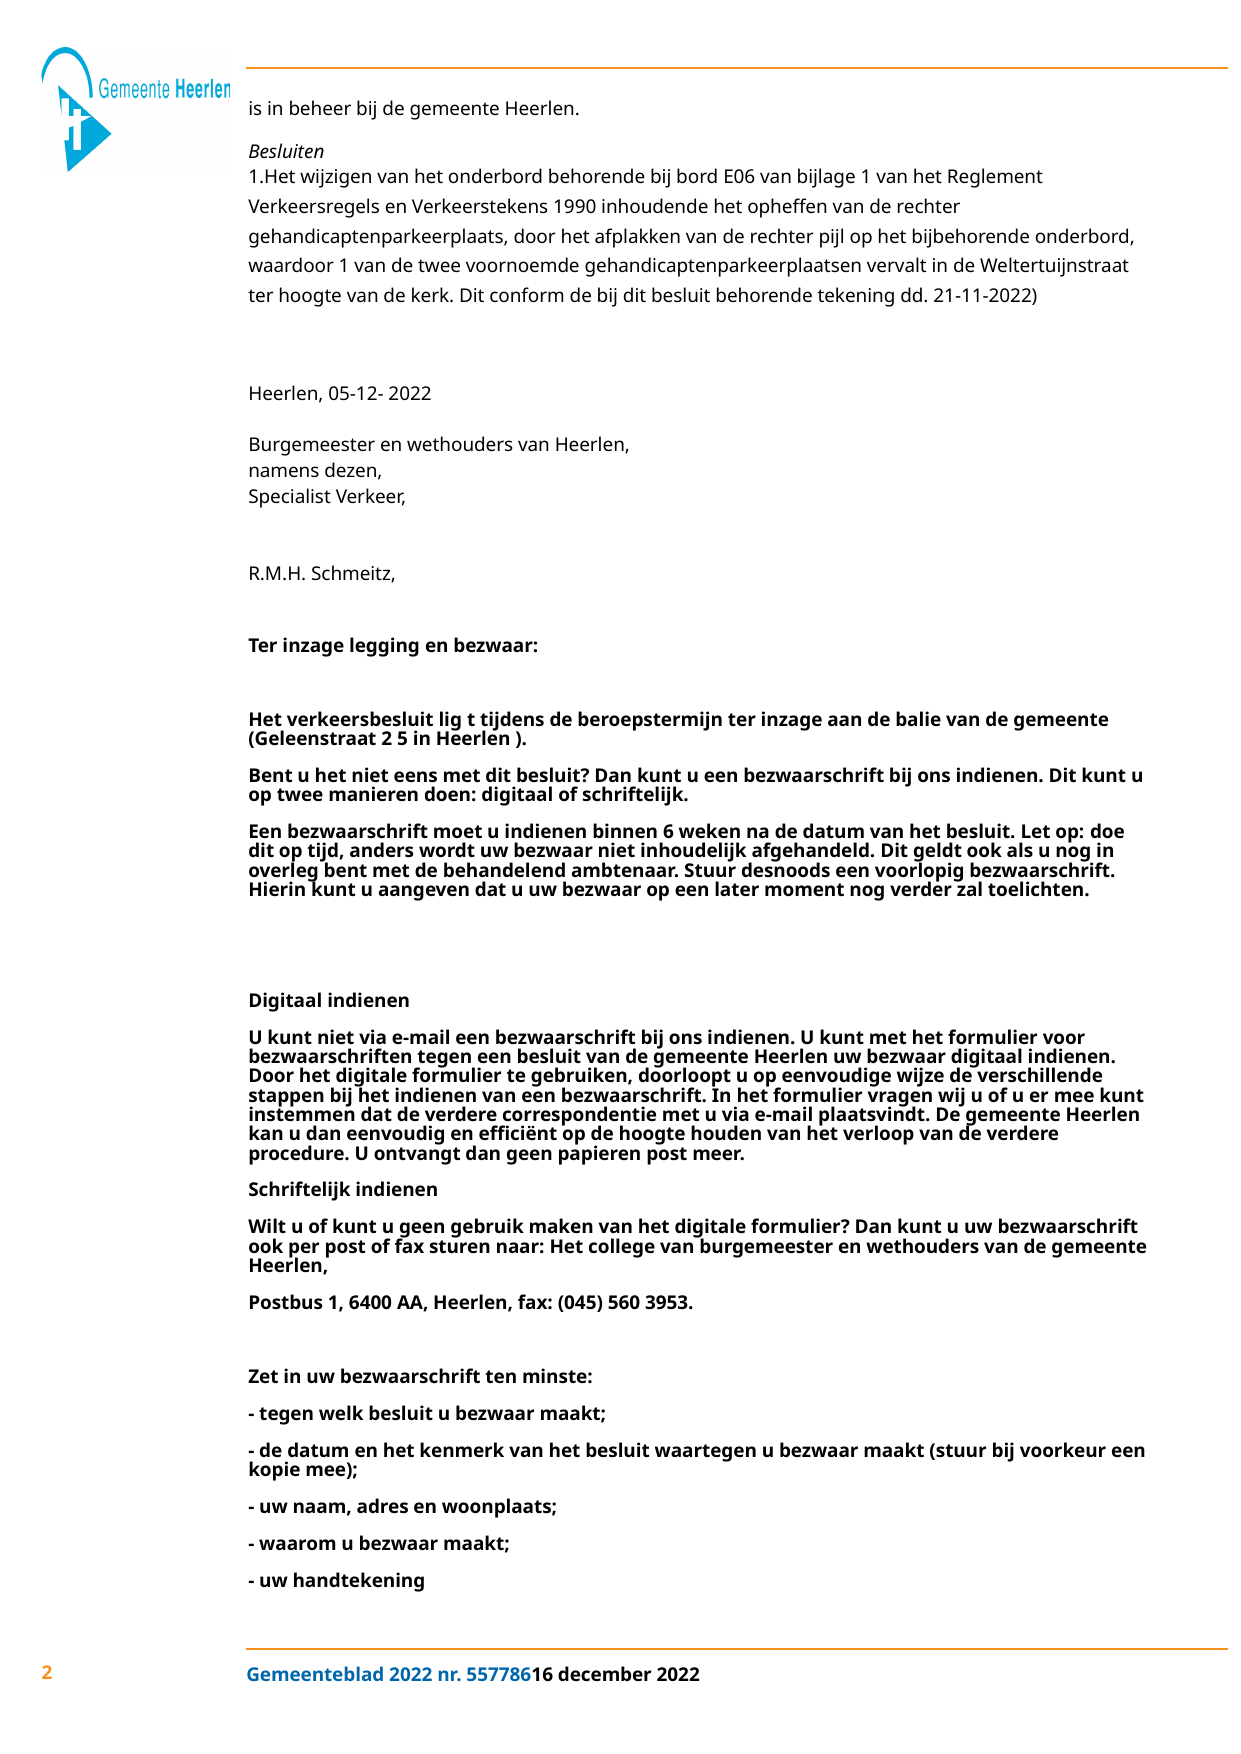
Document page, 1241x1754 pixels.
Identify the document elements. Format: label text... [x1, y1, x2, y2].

text Zet in uw bezwaarschrift ten minste: [248, 1368, 1152, 1387]
text - de datum en het kenmerk van het besluit waartegen u bezwaar maakt (stuur bij voorkeur een kopie mee); [248, 1442, 1152, 1480]
text - uw naam, adres en woonplaats; [248, 1498, 1152, 1517]
text Het verkeersbesluit lig t tijdens de beroepstermijn ter inzage aan de balie van de gemeente (Geleenstraat 2 5 in Heerlen ). [248, 711, 1152, 749]
text Schriftelijk indienen [248, 1181, 1152, 1201]
text Burgemeester en wethouders van Heerlen, [248, 432, 1152, 457]
text is in beheer bij de gemeente Heerlen. [248, 95, 1152, 121]
text Digitaal indienen [248, 992, 1152, 1011]
picture [41, 47, 231, 172]
text R.M.H. Schmeitz, [248, 560, 1152, 586]
picture [41, 47, 59, 70]
text - waarom u bezwaar maakt; [248, 1535, 1152, 1554]
text namens dezen, [248, 457, 1152, 483]
text Een bezwaarschrift moet u indienen binnen 6 weken na de datum van het besluit. Let op: doe dit op tijd, anders wordt uw bezwaar niet inhoudelijk afgehandeld. Dit geldt ook als u nog in overleg bent met de behandelend ambtenaar. Stuur desnoods een voorlopig bezwaarschrift. Hierin kunt u aangeven dat u uw bezwaar op een later moment nog verder zal toelichten. [248, 823, 1152, 900]
text Wilt u of kunt u geen gebruik maken van het digitale formulier? Dan kunt u uw bezwaarschrift ook per post of fax sturen naar: Het college van burgemeester en wethouders van de gemeente Heerlen, [248, 1218, 1152, 1276]
text Besluiten [248, 138, 1152, 164]
text Postbus 1, 6400 AA, Heerlen, fax: (045) 560 3953. [248, 1294, 1152, 1313]
text - uw handtekening [248, 1572, 1152, 1591]
text Heerlen, 05-12- 2022 [248, 380, 1152, 406]
text - tegen welk besluit u bezwaar maakt; [248, 1405, 1152, 1424]
text U kunt niet via e-mail een bezwaarschrift bij ons indienen. U kunt met het formulier voor bezwaarschriften tegen een besluit van de gemeente Heerlen uw bezwaar digitaal indienen. Door het digitale formulier te gebruiken, doorloopt u op eenvoudige wijze de verschillende stappen bij het indienen van een bezwaarschrift. In het formulier vragen wij u of u er mee kunt instemmen dat de verdere correspondentie met u via e-mail plaatsvindt. De gemeente Heerlen kan u dan eenvoudig en efficiënt op de hoogte houden van het verloop van de verdere procedure. U ontvangt dan geen papieren post meer. [248, 1029, 1152, 1164]
text Ter inzage legging en bezwaar: [248, 637, 1152, 656]
text Specialist Verkeer, [248, 483, 1152, 509]
text Bent u het niet eens met dit besluit? Dan kunt u een bezwaarschrift bij ons indienen. Dit kunt u op twee manieren doen: digitaal of schriftelijk. [248, 767, 1152, 805]
text 1.Het wijzigen van het onderbord behorende bij bord E06 van bijlage 1 van het Reglement Verkeersregels en Verkeerstekens 1990 inhoudende het opheffen van de rechter gehandicaptenparkeerplaats, door het afplakken van de rechter pijl op het bijbehorende onderbord, waardoor 1 van de twee voornoemde gehandicaptenparkeerplaatsen vervalt in de Weltertuijnstraat ter hoogte van de kerk. Dit conform de bij dit besluit behorende tekening dd. 21-11-2022) [248, 164, 1152, 308]
